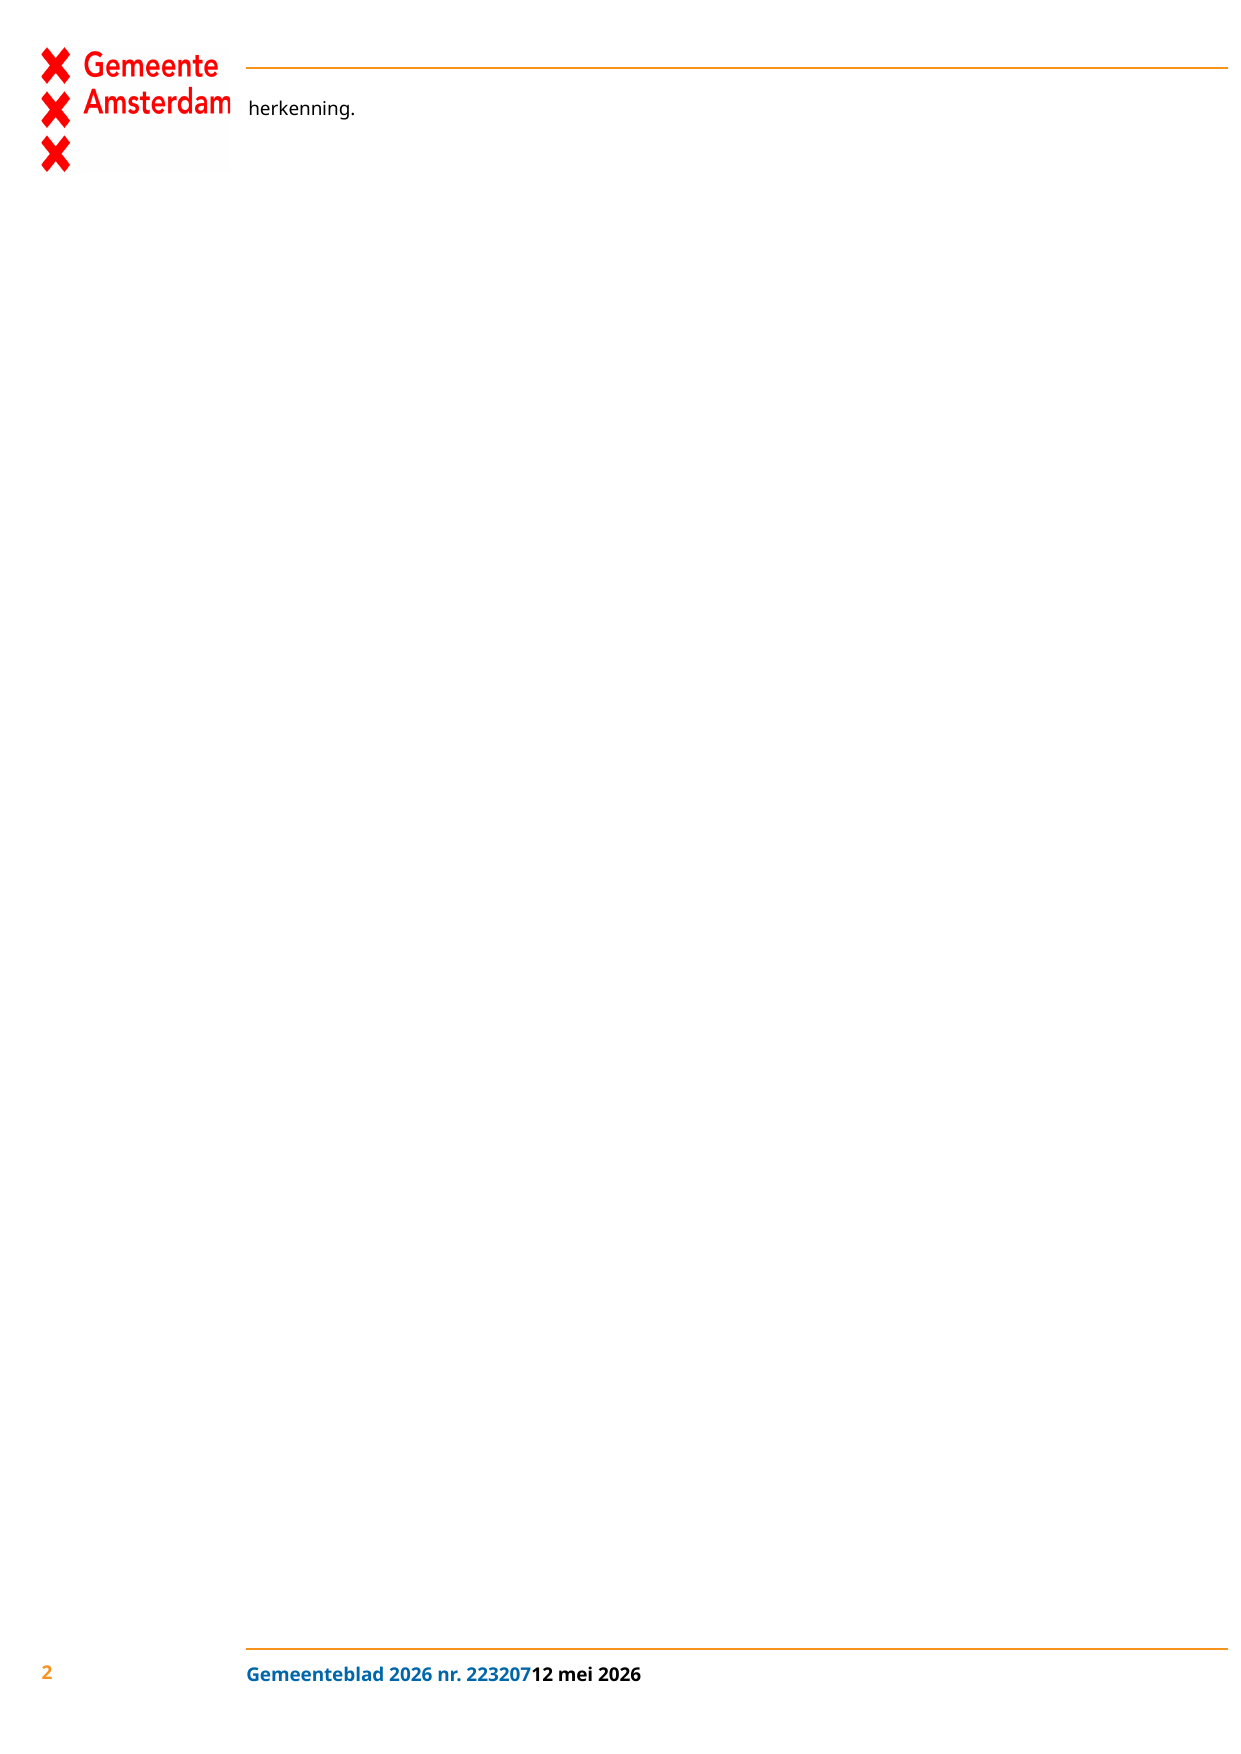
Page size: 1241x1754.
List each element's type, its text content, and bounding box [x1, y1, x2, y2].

text herkenning. [248, 95, 1152, 121]
picture [41, 47, 231, 172]
